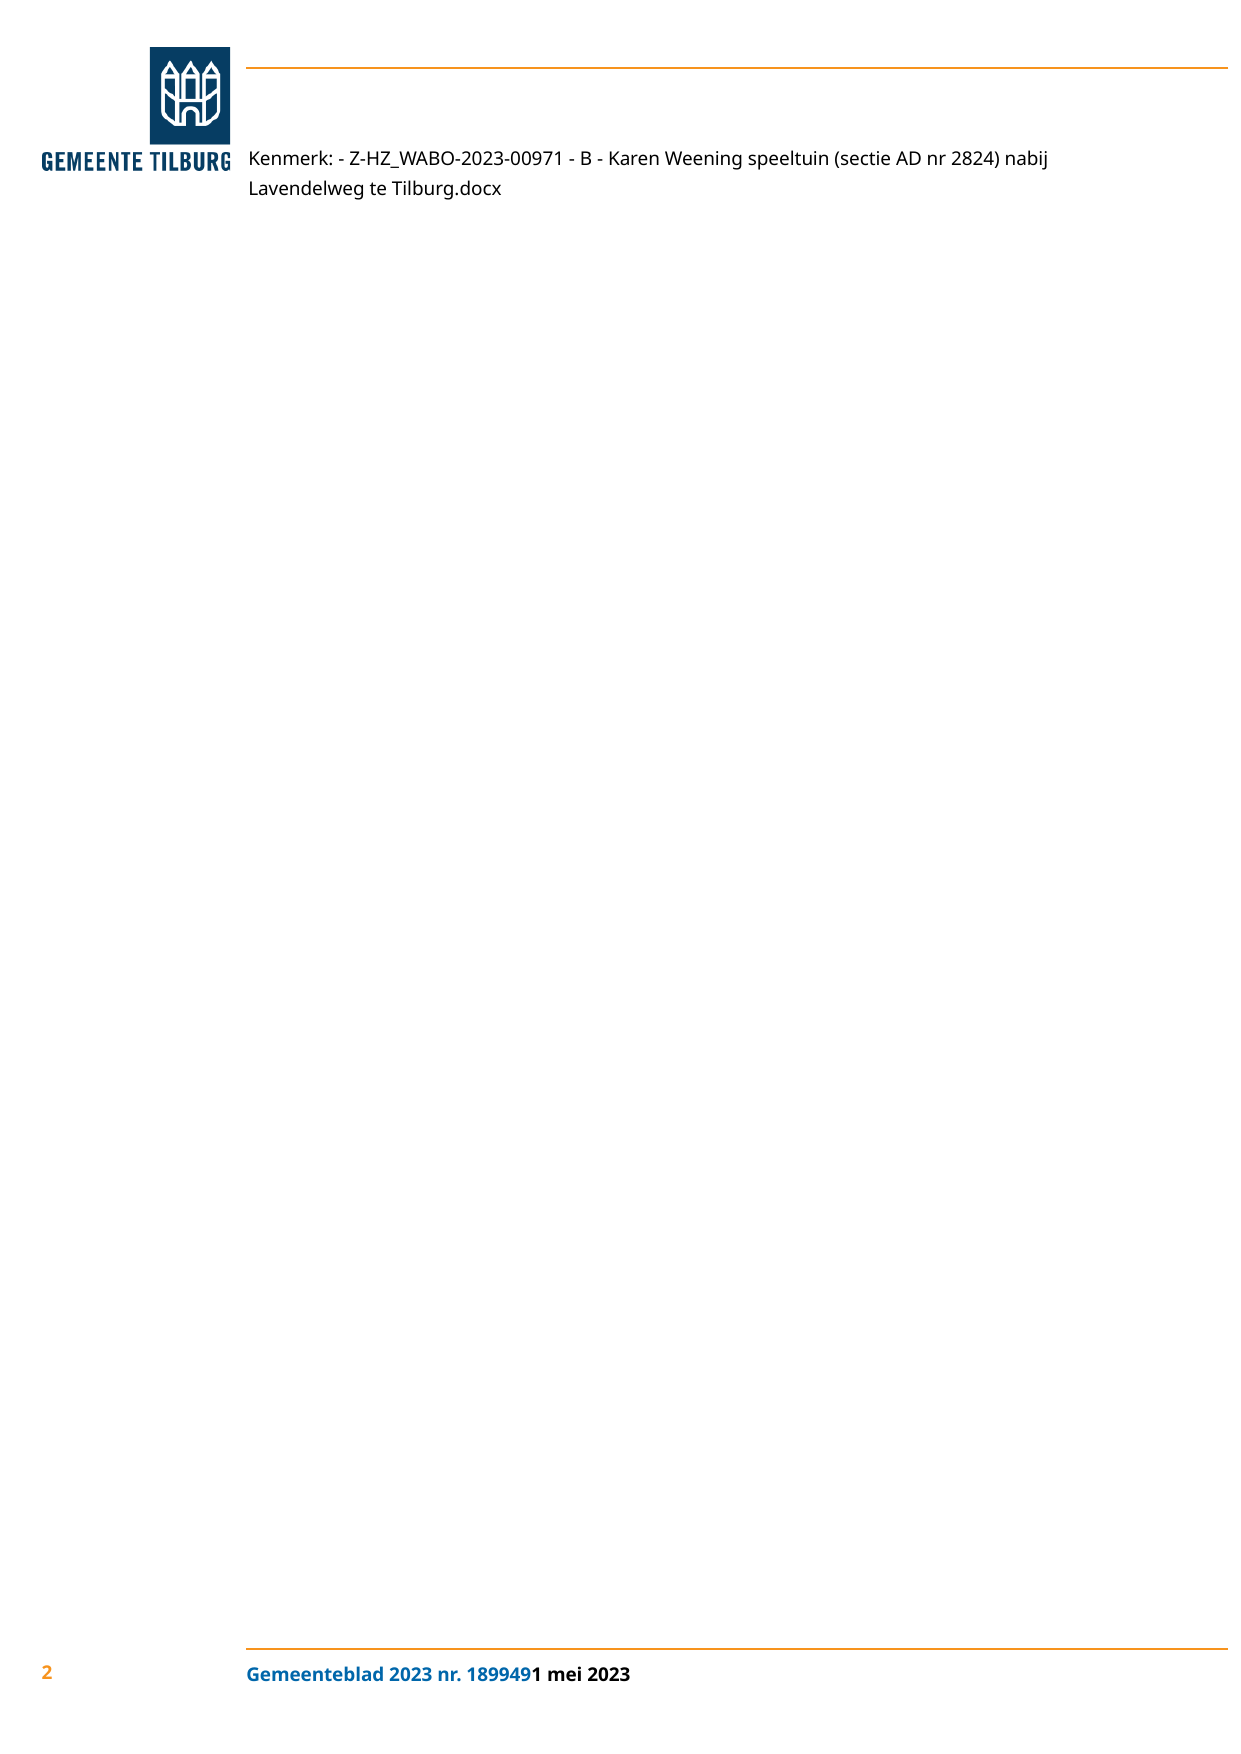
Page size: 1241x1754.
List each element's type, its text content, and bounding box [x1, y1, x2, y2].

text Kenmerk: - Z-HZ_WABO-2023-00971 - B - Karen Weening speeltuin (sectie AD nr 2824) nabij Lavendelweg te Tilburg.docx [248, 145, 1152, 201]
picture [41, 47, 231, 172]
